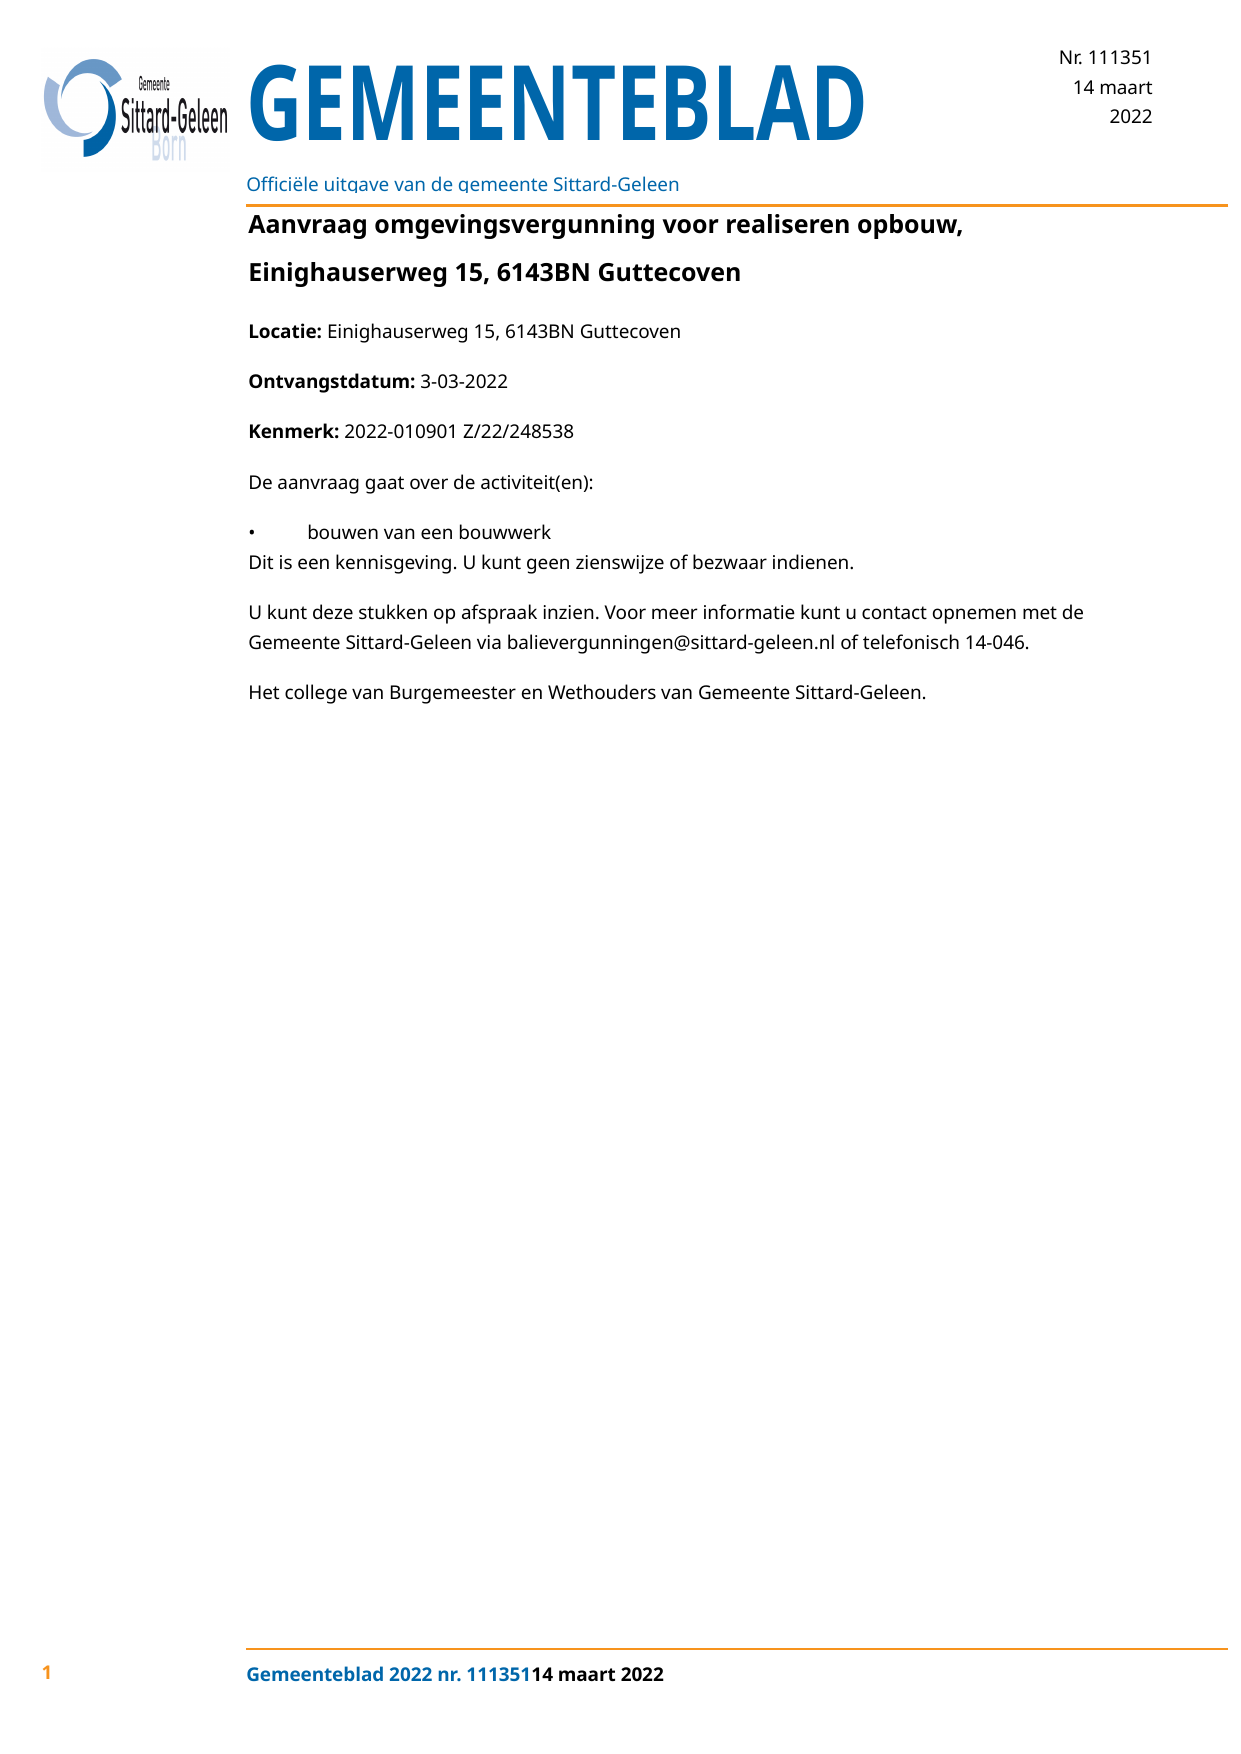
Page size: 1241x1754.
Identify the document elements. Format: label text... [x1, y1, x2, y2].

picture [41, 47, 231, 172]
text Ontvangstdatum: 3-03-2022 [248, 368, 1152, 394]
text Het college van Burgemeester en Wethouders van Gemeente Sittard-Geleen. [248, 679, 1152, 705]
text Dit is een kennisgeving. U kunt geen zienswijze of bezwaar indienen. [248, 549, 1152, 575]
text Aanvraag omgevingsvergunning voor realiseren opbouw, Einighauserweg 15, 6143BN Guttecoven [248, 207, 1152, 288]
text Locatie: Einighauserweg 15, 6143BN Guttecoven [248, 318, 1152, 344]
list bouwen van een bouwwerk [248, 519, 1152, 545]
text Kenmerk: 2022-010901 Z/22/248538 [248, 419, 1152, 444]
text De aanvraag gaat over de activiteit(en): [248, 469, 1152, 495]
text U kunt deze stukken op afspraak inzien. Voor meer informatie kunt u contact opnemen met de Gemeente Sittard-Geleen via balievergunningen@sittard-geleen.nl of telefonisch 14-046. [248, 599, 1152, 655]
